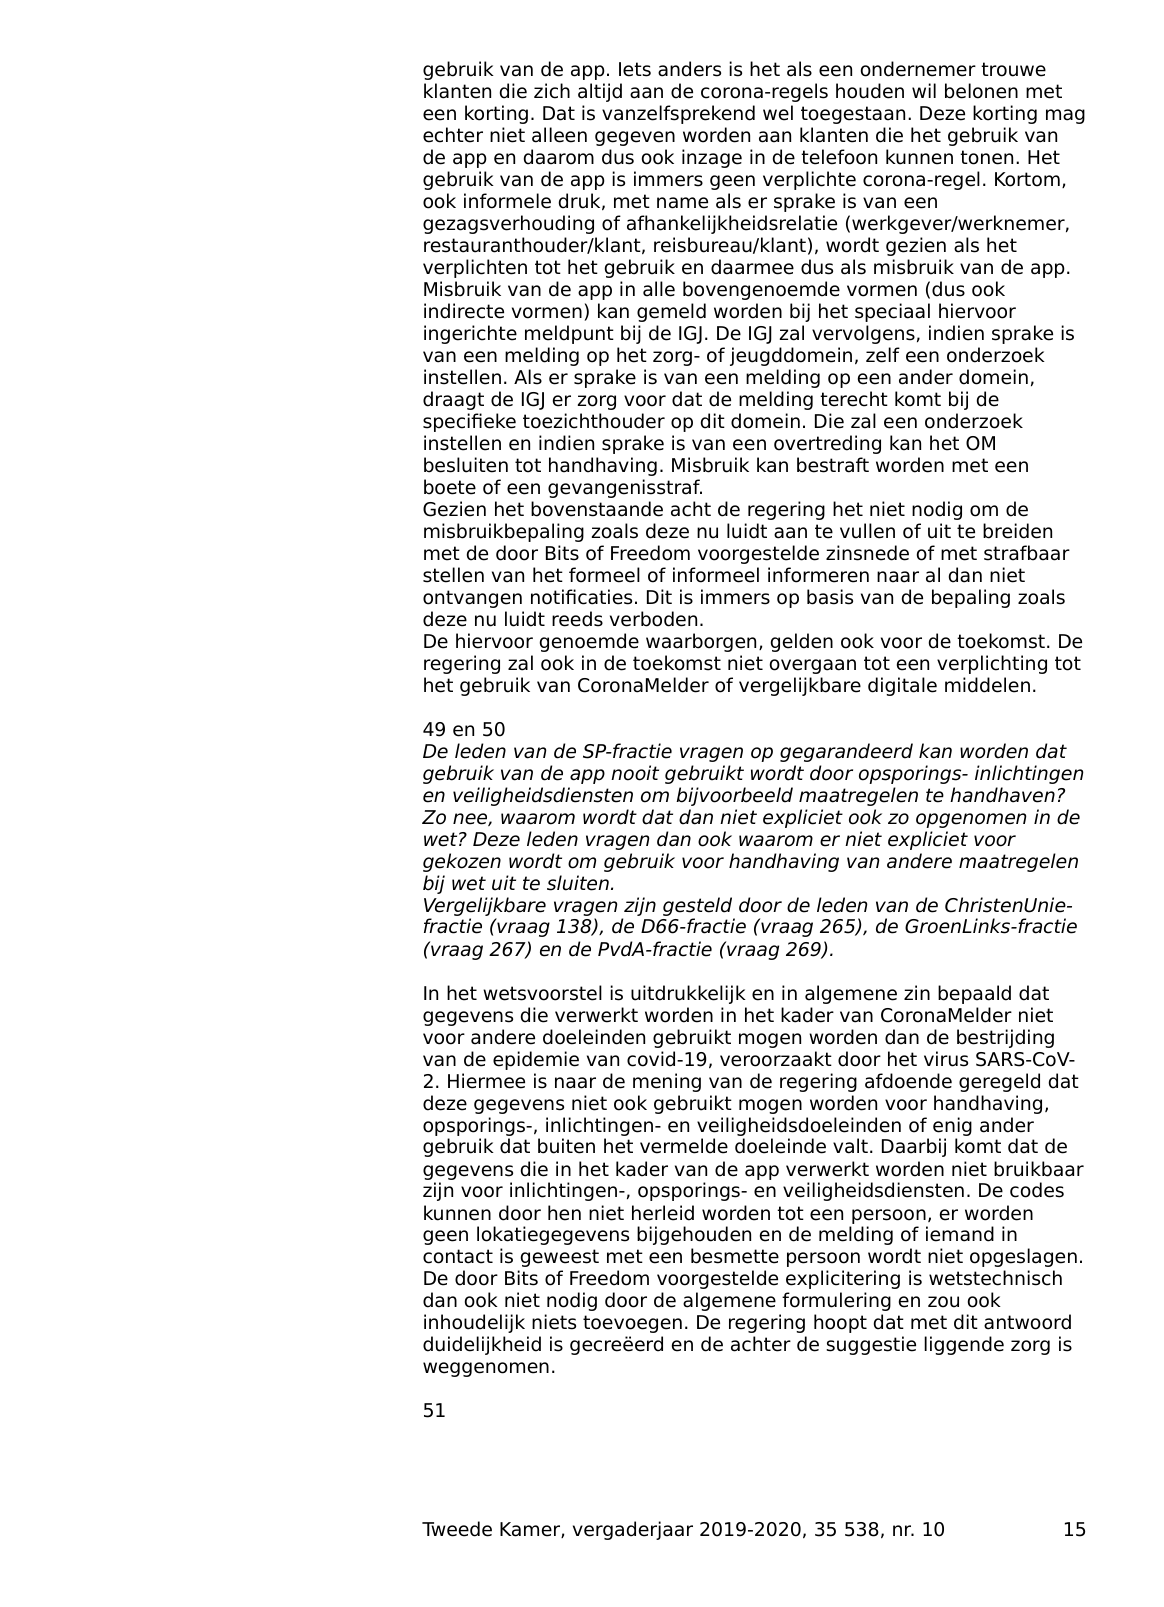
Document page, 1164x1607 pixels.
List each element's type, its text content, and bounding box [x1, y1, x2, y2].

text De leden van de SP-fractie vragen op gegarandeerd kan worden dat gebruik van de app nooit gebruikt wordt door opsporings- inlichtingen en veiligheidsdiensten om bijvoorbeeld maatregelen te handhaven? Zo nee, waarom wordt dat dan niet expliciet ook zo opgenomen in de wet? Deze leden vragen dan ook waarom er niet expliciet voor gekozen wordt om gebruik voor handhaving van andere maatregelen bij wet uit te sluiten. [422, 741, 1087, 894]
text 51 [422, 1400, 1087, 1422]
text De door Bits of Freedom voorgestelde explicitering is wetstechnisch dan ook niet nodig door de algemene formulering en zou ook inhoudelijk niets toevoegen. De regering hoopt dat met dit antwoord duidelijkheid is gecreëerd en de achter de suggestie liggende zorg is weggenomen. [422, 1268, 1087, 1378]
text In het wetsvoorstel is uitdrukkelijk en in algemene zin bepaald dat gegevens die verwerkt worden in het kader van CoronaMelder niet voor andere doeleinden gebruikt mogen worden dan de bestrijding van de epidemie van covid-19, veroorzaakt door het virus SARS-CoV-2. Hiermee is naar de mening van de regering afdoende geregeld dat deze gegevens niet ook gebruikt mogen worden voor handhaving, opsporings-, inlichtingen- en veiligheidsdoeleinden of enig ander gebruik dat buiten het vermelde doeleinde valt. Daarbij komt dat de gegevens die in het kader van de app verwerkt worden niet bruikbaar zijn voor inlichtingen-, opsporings- en veiligheidsdiensten. De codes kunnen door hen niet herleid worden tot een persoon, er worden geen lokatiegegevens bijgehouden en de melding of iemand in contact is geweest met een besmette persoon wordt niet opgeslagen. [422, 983, 1087, 1268]
text Gezien het bovenstaande acht de regering het niet nodig om de misbruikbepaling zoals deze nu luidt aan te vullen of uit te breiden met de door Bits of Freedom voorgestelde zinsnede of met strafbaar stellen van het formeel of informeel informeren naar al dan niet ontvangen notificaties. Dit is immers op basis van de bepaling zoals deze nu luidt reeds verboden. [422, 499, 1087, 631]
text Vergelijkbare vragen zijn gesteld door de leden van de ChristenUnie-fractie (vraag 138), de D66-fractie (vraag 265), de GroenLinks-fractie (vraag 267) en de PvdA-fractie (vraag 269). [422, 894, 1087, 960]
text Misbruik van de app in alle bovengenoemde vormen (dus ook indirecte vormen) kan gemeld worden bij het speciaal hiervoor ingerichte meldpunt bij de IGJ. De IGJ zal vervolgens, indien sprake is van een melding op het zorg- of jeugddomein, zelf een onderzoek instellen. Als er sprake is van een melding op een ander domein, draagt de IGJ er zorg voor dat de melding terecht komt bij de specifieke toezichthouder op dit domein. Die zal een onderzoek instellen en indien sprake is van een overtreding kan het OM besluiten tot handhaving. Misbruik kan bestraft worden met een boete of een gevangenisstraf. [422, 279, 1087, 499]
text 49 en 50 [422, 719, 1087, 741]
text gebruik van de app. Iets anders is het als een ondernemer trouwe klanten die zich altijd aan de corona-regels houden wil belonen met een korting. Dat is vanzelfsprekend wel toegestaan. Deze korting mag echter niet alleen gegeven worden aan klanten die het gebruik van de app en daarom dus ook inzage in de telefoon kunnen tonen. Het gebruik van de app is immers geen verplichte corona-regel. Kortom, ook informele druk, met name als er sprake is van een gezagsverhouding of afhankelijkheidsrelatie (werkgever/werknemer, restauranthouder/klant, reisbureau/klant), wordt gezien als het verplichten tot het gebruik en daarmee dus als misbruik van de app. [422, 59, 1087, 279]
text De hiervoor genoemde waarborgen, gelden ook voor de toekomst. De regering zal ook in de toekomst niet overgaan tot een verplichting tot het gebruik van CoronaMelder of vergelijkbare digitale middelen. [422, 631, 1087, 696]
